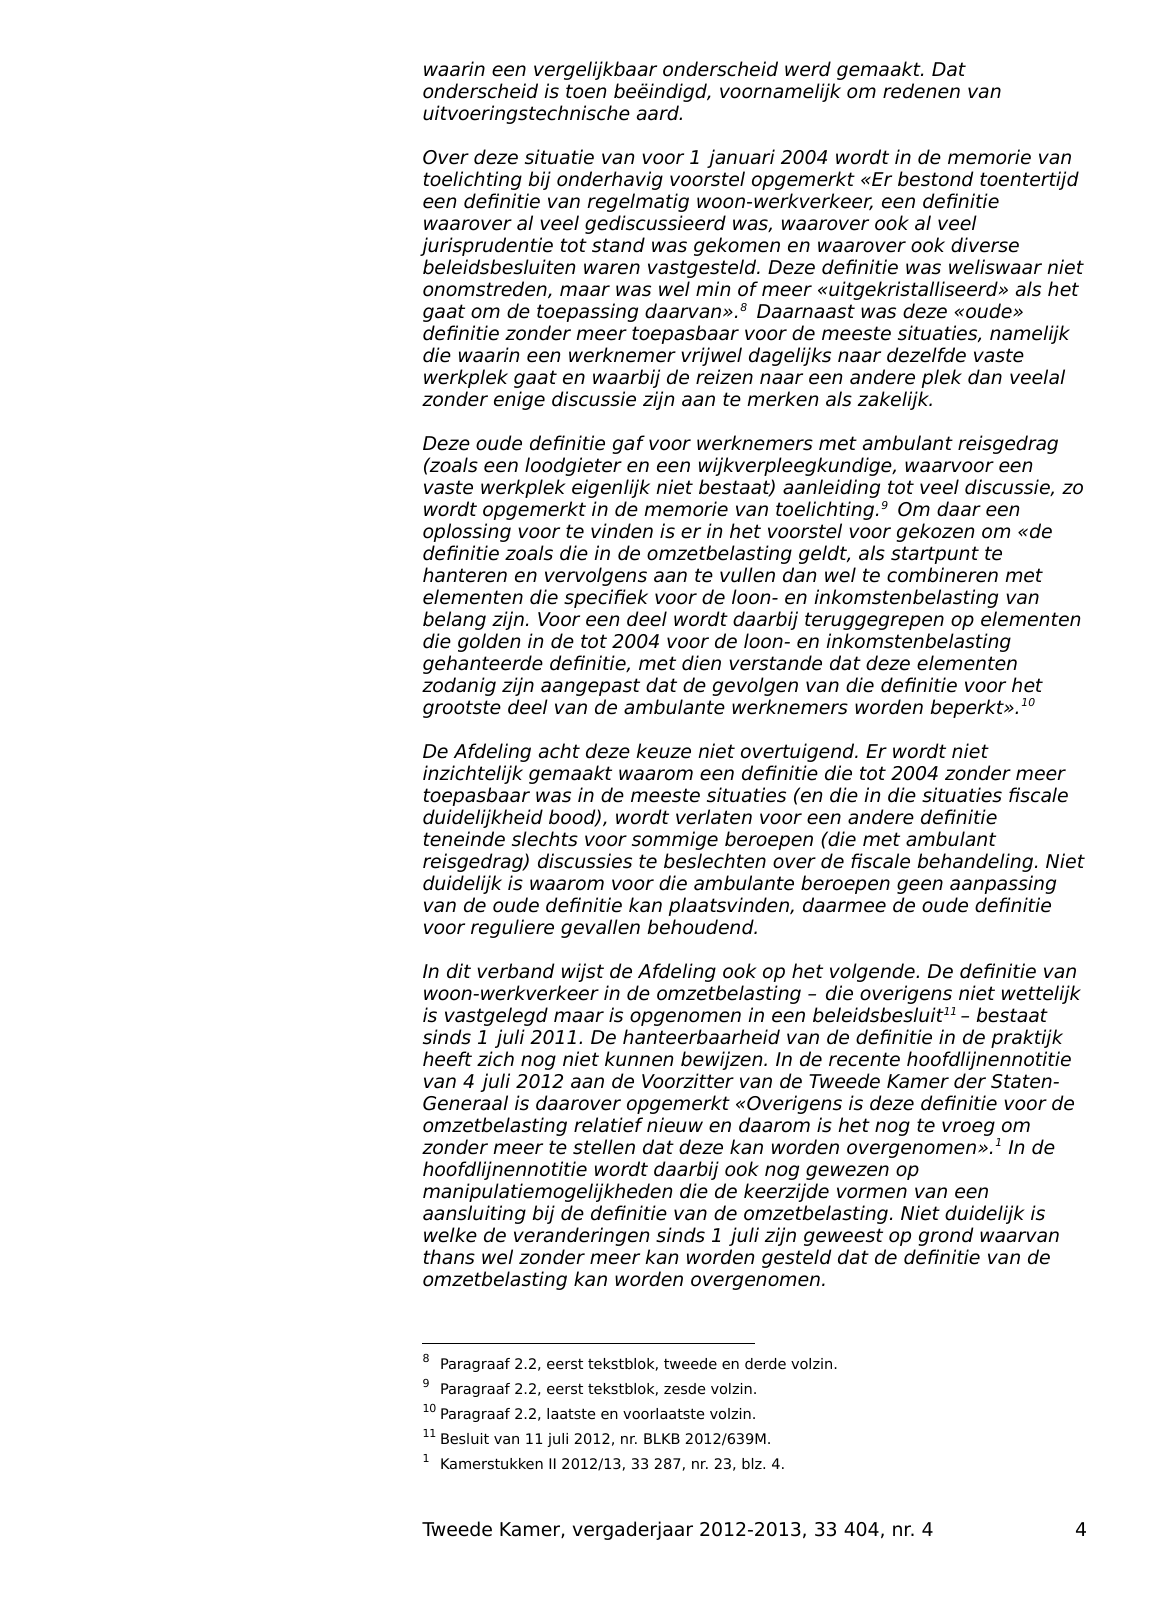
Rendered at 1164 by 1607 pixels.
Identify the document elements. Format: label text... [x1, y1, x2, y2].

text Kamerstukken II 2012/13, 33 287, nr. 23, blz. 4. [422, 1452, 1087, 1474]
text In dit verband wijst de Afdeling ook op het volgende. De definitie van woon-werkverkeer in de omzetbelasting – die overigens niet wettelijk is vastgelegd maar is opgenomen in een beleidsbesluit– bestaat sinds 1 juli 2011. De hanteerbaarheid van de definitie in de praktijk heeft zich nog niet kunnen bewijzen. In de recente hoofdlijnennotitie van 4 juli 2012 aan de Voorzitter van de Tweede Kamer der Staten-Generaal is daarover opgemerkt «Overigens is deze definitie voor de omzetbelasting relatief nieuw en daarom is het nog te vroeg om zonder meer te stellen dat deze kan worden overgenomen». In de hoofdlijnennotitie wordt daarbij ook nog gewezen op manipulatiemogelijkheden die de keerzijde vormen van een aansluiting bij de definitie van de omzetbelasting. Niet duidelijk is welke de veranderingen sinds 1 juli zijn geweest op grond waarvan thans wel zonder meer kan worden gesteld dat de definitie van de omzetbelasting kan worden overgenomen. [422, 961, 1087, 1291]
text Paragraaf 2.2, eerst tekstblok, tweede en derde volzin. [422, 1352, 1087, 1374]
text waarin een vergelijkbaar onderscheid werd gemaakt. Dat onderscheid is toen beëindigd, voornamelijk om redenen van uitvoeringstechnische aard. [422, 59, 1087, 125]
text Deze oude definitie gaf voor werknemers met ambulant reisgedrag (zoals een loodgieter en een wijkverpleegkundige, waarvoor een vaste werkplek eigenlijk niet bestaat) aanleiding tot veel discussie, zo wordt opgemerkt in de memorie van toelichting. Om daar een oplossing voor te vinden is er in het voorstel voor gekozen om «de definitie zoals die in de omzetbelasting geldt, als startpunt te hanteren en vervolgens aan te vullen dan wel te combineren met elementen die specifiek voor de loon- en inkomstenbelasting van belang zijn. Voor een deel wordt daarbij teruggegrepen op elementen die golden in de tot 2004 voor de loon- en inkomstenbelasting gehanteerde definitie, met dien verstande dat deze elementen zodanig zijn aangepast dat de gevolgen van die definitie voor het grootste deel van de ambulante werknemers worden beperkt». [422, 433, 1087, 719]
text Paragraaf 2.2, laatste en voorlaatste volzin. [422, 1402, 1087, 1424]
text Besluit van 11 juli 2012, nr. BLKB 2012/639M. [422, 1427, 1087, 1449]
text Over deze situatie van voor 1 januari 2004 wordt in de memorie van toelichting bij onderhavig voorstel opgemerkt «Er bestond toentertijd een definitie van regelmatig woon-werkverkeer, een definitie waarover al veel gediscussieerd was, waarover ook al veel jurisprudentie tot stand was gekomen en waarover ook diverse beleidsbesluiten waren vastgesteld. Deze definitie was weliswaar niet onomstreden, maar was wel min of meer «uitgekristalliseerd» als het gaat om de toepassing daarvan». Daarnaast was deze «oude» definitie zonder meer toepasbaar voor de meeste situaties, namelijk die waarin een werknemer vrijwel dagelijks naar dezelfde vaste werkplek gaat en waarbij de reizen naar een andere plek dan veelal zonder enige discussie zijn aan te merken als zakelijk. [422, 147, 1087, 411]
text De Afdeling acht deze keuze niet overtuigend. Er wordt niet inzichtelijk gemaakt waarom een definitie die tot 2004 zonder meer toepasbaar was in de meeste situaties (en die in die situaties fiscale duidelijkheid bood), wordt verlaten voor een andere definitie teneinde slechts voor sommige beroepen (die met ambulant reisgedrag) discussies te beslechten over de fiscale behandeling. Niet duidelijk is waarom voor die ambulante beroepen geen aanpassing van de oude definitie kan plaatsvinden, daarmee de oude definitie voor reguliere gevallen behoudend. [422, 741, 1087, 939]
text Paragraaf 2.2, eerst tekstblok, zesde volzin. [422, 1377, 1087, 1399]
